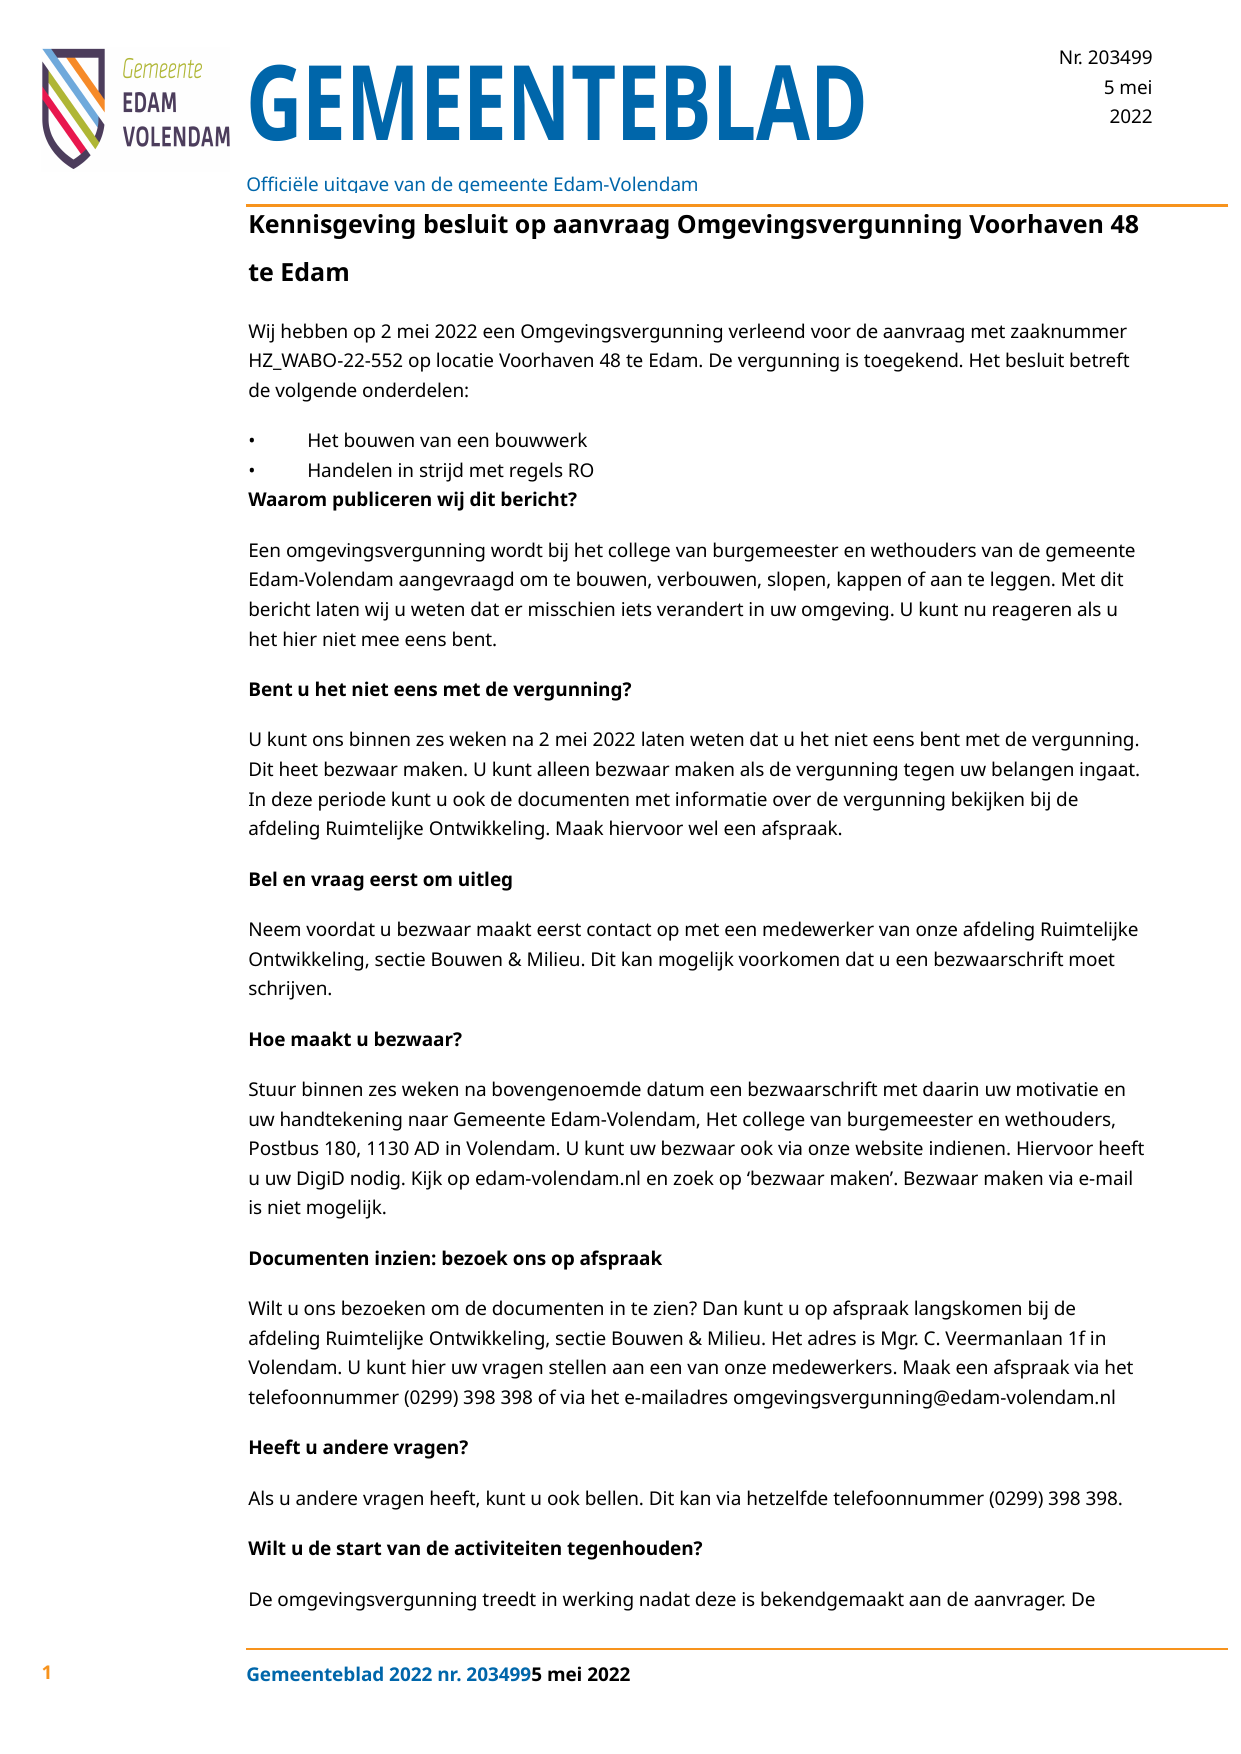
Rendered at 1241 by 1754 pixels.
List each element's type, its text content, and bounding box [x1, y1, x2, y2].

text Bel en vraag eerst om uitleg [248, 866, 1152, 892]
text Heeft u andere vragen? [248, 1434, 1152, 1460]
text Wilt u ons bezoeken om de documenten in te zien? Dan kunt u op afspraak langskomen bij de afdeling Ruimtelijke Ontwikkeling, sectie Bouwen & Milieu. Het adres is Mgr. C. Veermanlaan 1f in Volendam. U kunt hier uw vragen stellen aan een van onze medewerkers. Maak een afspraak via het telefoonnummer (0299) 398 398 of via het e-mailadres omgevingsvergunning@edam-volendam.nl [248, 1295, 1152, 1410]
text Waarom publiceren wij dit bericht? [248, 487, 1152, 512]
text Documenten inzien: bezoek ons op afspraak [248, 1245, 1152, 1271]
text Hoe maakt u bezwaar? [248, 1026, 1152, 1052]
text Wilt u de start van de activiteiten tegenhouden? [248, 1535, 1152, 1561]
picture [41, 47, 231, 172]
list Handelen in strijd met regels RO [248, 457, 1152, 483]
text Wij hebben op 2 mei 2022 een Omgevingsvergunning verleend voor de aanvraag met zaaknummer HZ_WABO-22-552 op locatie Voorhaven 48 te Edam. De vergunning is toegekend. Het besluit betreft de volgende onderdelen: [248, 318, 1152, 403]
text Een omgevingsvergunning wordt bij het college van burgemeester en wethouders van de gemeente Edam-Volendam aangevraagd om te bouwen, verbouwen, slopen, kappen of aan te leggen. Met dit bericht laten wij u weten dat er misschien iets verandert in uw omgeving. U kunt nu reageren als u het hier niet mee eens bent. [248, 537, 1152, 652]
text Als u andere vragen heeft, kunt u ook bellen. Dit kan via hetzelfde telefoonnummer (0299) 398 398. [248, 1485, 1152, 1511]
list Het bouwen van een bouwwerk [248, 427, 1152, 453]
text Kennisgeving besluit op aanvraag Omgevingsvergunning Voorhaven 48 te Edam [248, 207, 1152, 288]
text Bent u het niet eens met de vergunning? [248, 676, 1152, 702]
text De omgevingsvergunning treedt in werking nadat deze is bekendgemaakt aan de aanvrager. De [248, 1586, 1152, 1612]
text Stuur binnen zes weken na bovengenoemde datum een bezwaarschrift met daarin uw motivatie en uw handtekening naar Gemeente Edam-Volendam, Het college van burgemeester en wethouders, Postbus 180, 1130 AD in Volendam. U kunt uw bezwaar ook via onze website indienen. Hiervoor heeft u uw DigiD nodig. Kijk op edam-volendam.nl en zoek op ‘bezwaar maken’. Bezwaar maken via e-mail is niet mogelijk. [248, 1076, 1152, 1220]
text Neem voordat u bezwaar maakt eerst contact op met een medewerker van onze afdeling Ruimtelijke Ontwikkeling, sectie Bouwen & Milieu. Dit kan mogelijk voorkomen dat u een bezwaarschrift moet schrijven. [248, 916, 1152, 1001]
text U kunt ons binnen zes weken na 2 mei 2022 laten weten dat u het niet eens bent met de vergunning. Dit heet bezwaar maken. U kunt alleen bezwaar maken als de vergunning tegen uw belangen ingaat. In deze periode kunt u ook de documenten met informatie over de vergunning bekijken bij de afdeling Ruimtelijke Ontwikkeling. Maak hiervoor wel een afspraak. [248, 727, 1152, 841]
